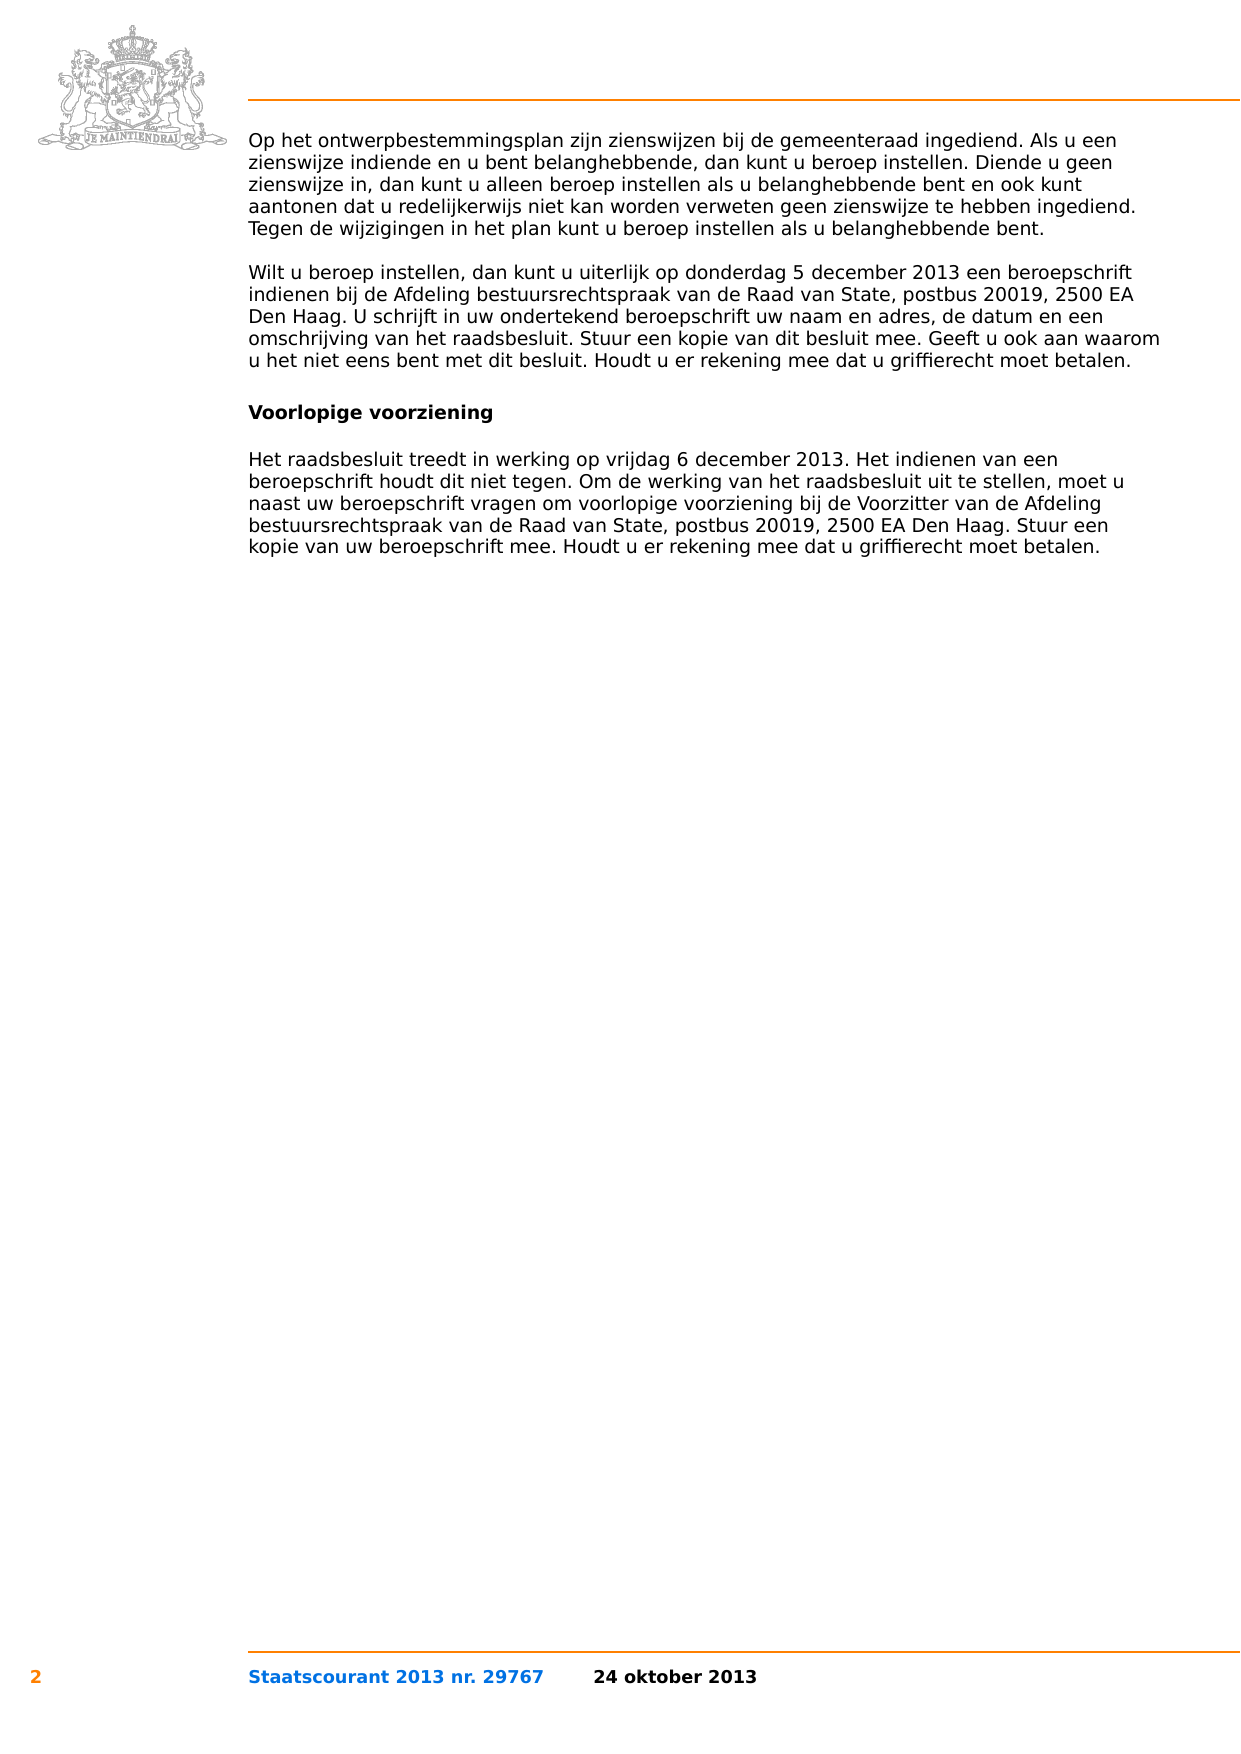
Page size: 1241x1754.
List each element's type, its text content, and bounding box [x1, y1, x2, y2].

subtitle Voorlopige voorziening [248, 402, 1163, 423]
picture [38, 25, 227, 150]
text Het raadsbesluit treedt in werking op vrijdag 6 december 2013. Het indienen van een beroepschrift houdt dit niet tegen. Om de werking van het raadsbesluit uit te stellen, moet u naast uw beroepschrift vragen om voorlopige voorziening bij de Voorzitter van de Afdeling bestuursrechtspraak van de Raad van State, postbus 20019, 2500 EA Den Haag. Stuur een kopie van uw beroepschrift mee. Houdt u er rekening mee dat u griffierecht moet betalen. [248, 448, 1163, 558]
text Op het ontwerpbestemmingsplan zijn zienswijzen bij de gemeenteraad ingediend. Als u een zienswijze indiende en u bent belanghebbende, dan kunt u beroep instellen. Diende u geen zienswijze in, dan kunt u alleen beroep instellen als u belanghebbende bent en ook kunt aantonen dat u redelijkerwijs niet kan worden verweten geen zienswijze te hebben ingediend. Tegen de wijzigingen in het plan kunt u beroep instellen als u belanghebbende bent. [248, 130, 1163, 240]
text Wilt u beroep instellen, dan kunt u uiterlijk op donderdag 5 december 2013 een beroepschrift indienen bij de Afdeling bestuursrechtspraak van de Raad van State, postbus 20019, 2500 EA Den Haag. U schrijft in uw ondertekend beroepschrift uw naam en adres, de datum en een omschrijving van het raadsbesluit. Stuur een kopie van dit besluit mee. Geeft u ook aan waarom u het niet eens bent met dit besluit. Houdt u er rekening mee dat u griffierecht moet betalen. [248, 262, 1163, 372]
